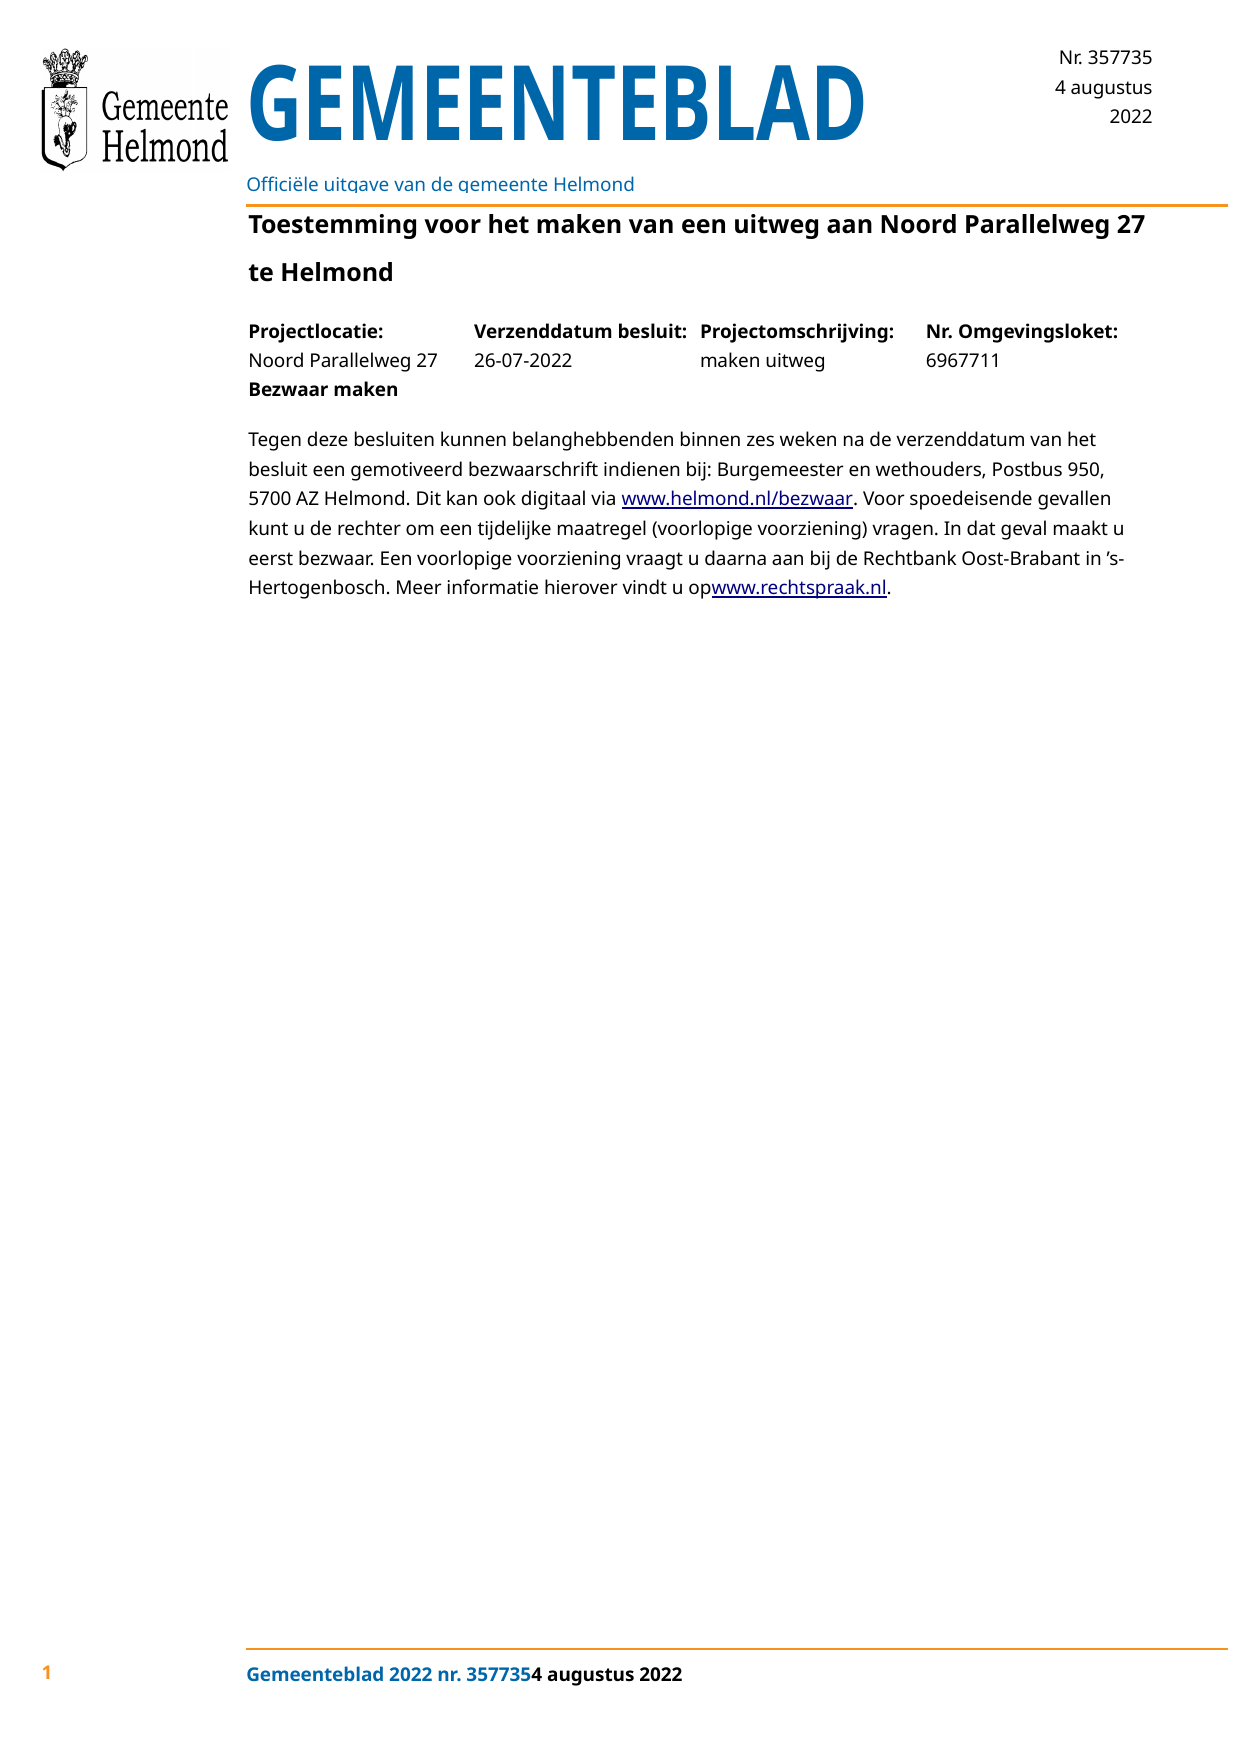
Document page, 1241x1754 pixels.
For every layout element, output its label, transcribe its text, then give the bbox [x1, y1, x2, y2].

text Toestemming voor het maken van een uitweg aan Noord Parallelweg 27 te Helmond [248, 207, 1152, 288]
table_header 26-07-2022 [474, 347, 700, 373]
picture [41, 47, 231, 172]
table_header Projectomschrijving: [700, 318, 926, 344]
table_header maken uitweg [700, 347, 926, 373]
table_header Noord Parallelweg 27 [248, 347, 474, 373]
table_header Nr. Omgevingsloket: [926, 318, 1152, 344]
text Tegen deze besluiten kunnen belanghebbenden binnen zes weken na de verzenddatum van het besluit een gemotiveerd bezwaarschrift indienen bij: Burgemeester en wethouders, Postbus 950, 5700 AZ Helmond. Dit kan ook digitaal via www.helmond.nl/bezwaar. Voor spoedeisende gevallen kunt u de rechter om een tijdelijke maatregel (voorlopige voorziening) vragen. In dat geval maakt u eerst bezwaar. Een voorlopige voorziening vraagt u daarna aan bij de Rechtbank Oost-Brabant in ’s-Hertogenbosch. Meer informatie hierover vindt u opwww.rechtspraak.nl. [248, 426, 1152, 600]
table_header Projectlocatie: [248, 318, 474, 344]
text Bezwaar maken [248, 376, 1152, 402]
table_header Verzenddatum besluit: [474, 318, 700, 344]
table_header 6967711 [926, 347, 1152, 373]
